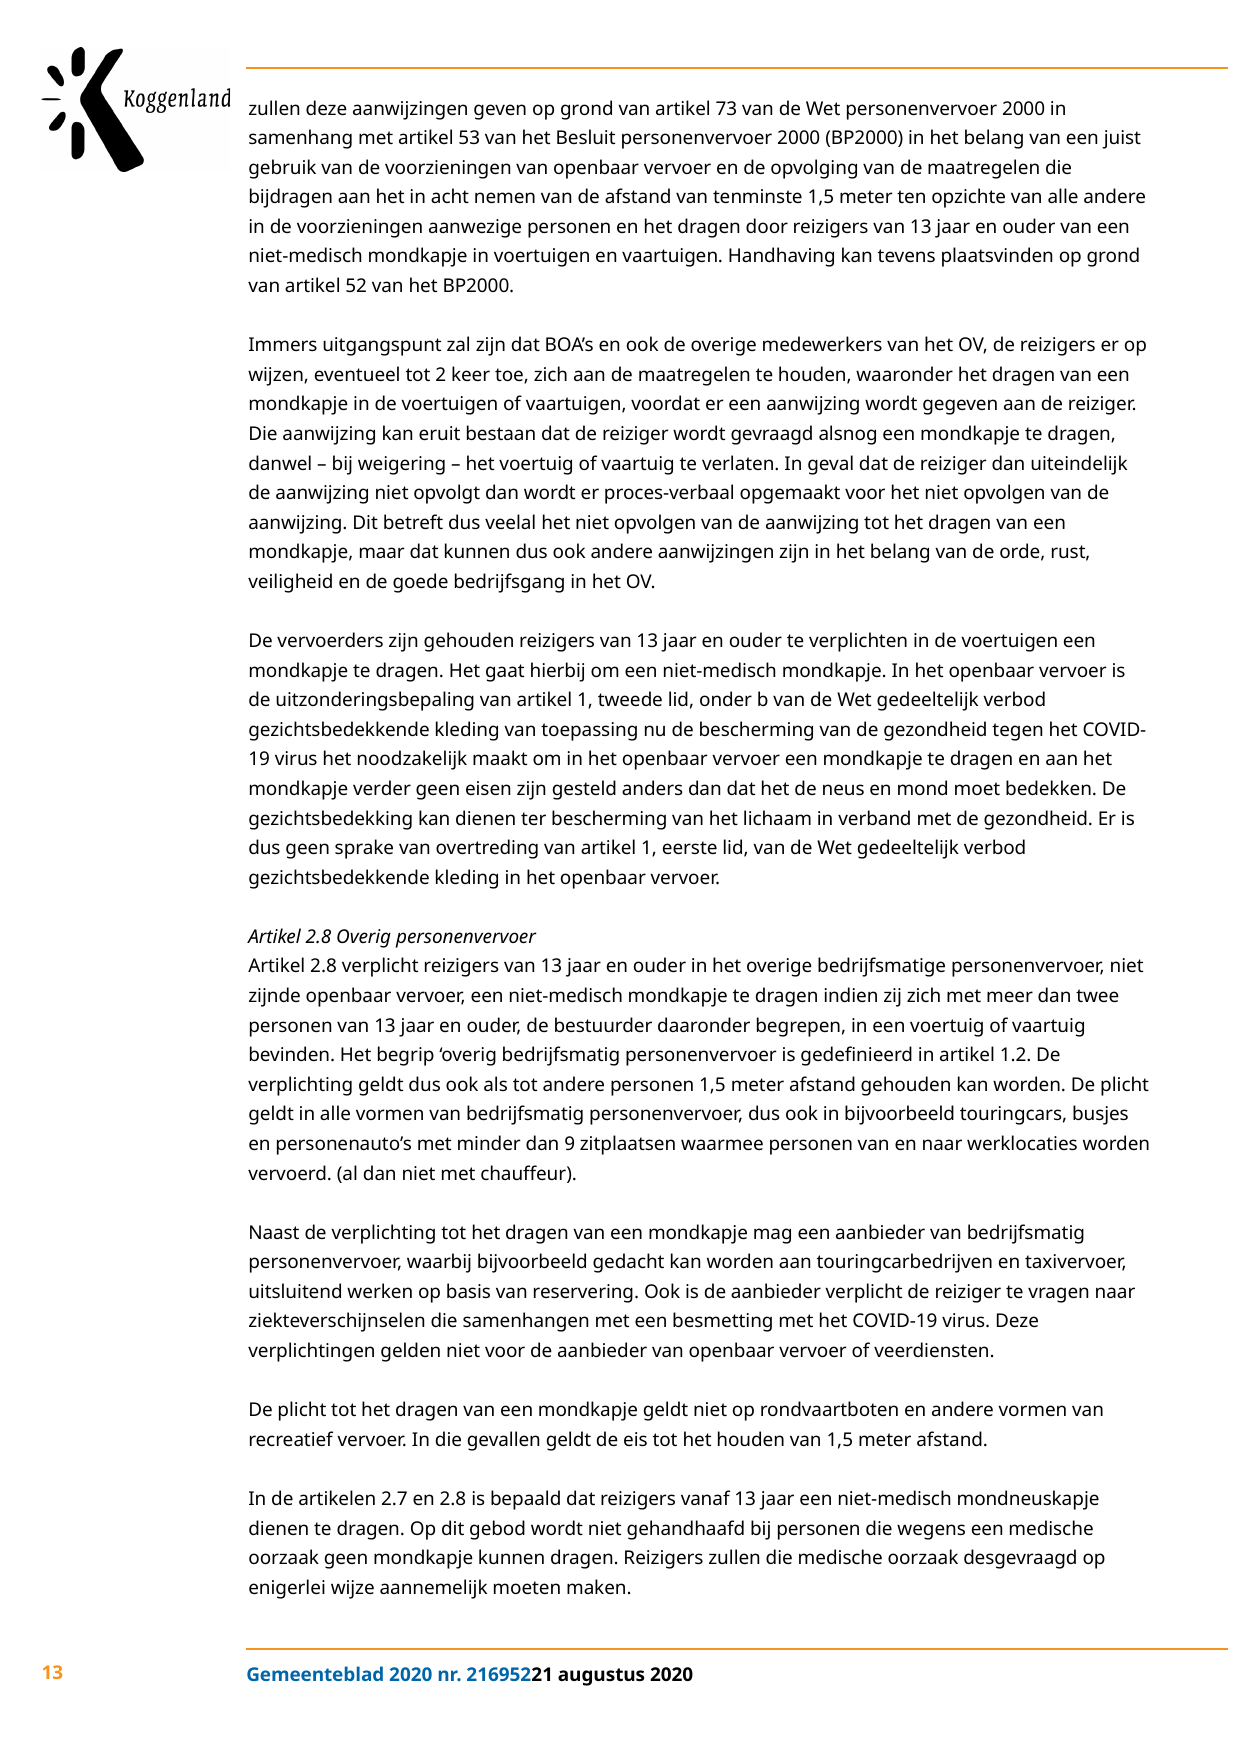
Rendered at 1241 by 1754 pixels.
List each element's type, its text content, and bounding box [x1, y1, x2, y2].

text De vervoerders zijn gehouden reizigers van 13 jaar en ouder te verplichten in de voertuigen een mondkapje te dragen. Het gaat hierbij om een niet-medisch mondkapje. In het openbaar vervoer is de uitzonderingsbepaling van artikel 1, tweede lid, onder b van de Wet gedeeltelijk verbod gezichtsbedekkende kleding van toepassing nu de bescherming van de gezondheid tegen het COVID-19 virus het noodzakelijk maakt om in het openbaar vervoer een mondkapje te dragen en aan het mondkapje verder geen eisen zijn gesteld anders dan dat het de neus en mond moet bedekken. De gezichtsbedekking kan dienen ter bescherming van het lichaam in verband met de gezondheid. Er is dus geen sprake van overtreding van artikel 1, eerste lid, van de Wet gedeeltelijk verbod gezichtsbedekkende kleding in het openbaar vervoer. [248, 627, 1152, 890]
text Immers uitgangspunt zal zijn dat BOA’s en ook de overige medewerkers van het OV, de reizigers er op wijzen, eventueel tot 2 keer toe, zich aan de maatregelen te houden, waaronder het dragen van een mondkapje in de voertuigen of vaartuigen, voordat er een aanwijzing wordt gegeven aan de reiziger. Die aanwijzing kan eruit bestaan dat de reiziger wordt gevraagd alsnog een mondkapje te dragen, danwel – bij weigering – het voertuig of vaartuig te verlaten. In geval dat de reiziger dan uiteindelijk de aanwijzing niet opvolgt dan wordt er proces-verbaal opgemaakt voor het niet opvolgen van de aanwijzing. Dit betreft dus veelal het niet opvolgen van de aanwijzing tot het dragen van een mondkapje, maar dat kunnen dus ook andere aanwijzingen zijn in het belang van de orde, rust, veiligheid en de goede bedrijfsgang in het OV. [248, 331, 1152, 594]
text Naast de verplichting tot het dragen van een mondkapje mag een aanbieder van bedrijfsmatig personenvervoer, waarbij bijvoorbeeld gedacht kan worden aan touringcarbedrijven en taxivervoer, uitsluitend werken op basis van reservering. Ook is de aanbieder verplicht de reiziger te vragen naar ziekteverschijnselen die samenhangen met een besmetting met het COVID-19 virus. Deze verplichtingen gelden niet voor de aanbieder van openbaar vervoer of veerdiensten. [248, 1219, 1152, 1363]
text Artikel 2.8 Overig personenvervoer [248, 923, 1152, 949]
text Artikel 2.8 verplicht reizigers van 13 jaar en ouder in het overige bedrijfsmatige personenvervoer, niet zijnde openbaar vervoer, een niet-medisch mondkapje te dragen indien zij zich met meer dan twee personen van 13 jaar en ouder, de bestuurder daaronder begrepen, in een voertuig of vaartuig bevinden. Het begrip ‘overig bedrijfsmatig personenvervoer is gedefinieerd in artikel 1.2. De verplichting geldt dus ook als tot andere personen 1,5 meter afstand gehouden kan worden. De plicht geldt in alle vormen van bedrijfsmatig personenvervoer, dus ook in bijvoorbeeld touringcars, busjes en personenauto’s met minder dan 9 zitplaatsen waarmee personen van en naar werklocaties worden vervoerd. (al dan niet met chauffeur). [248, 953, 1152, 1186]
text De plicht tot het dragen van een mondkapje geldt niet op rondvaartboten en andere vormen van recreatief vervoer. In die gevallen geldt de eis tot het houden van 1,5 meter afstand. [248, 1396, 1152, 1452]
text zullen deze aanwijzingen geven op grond van artikel 73 van de Wet personenvervoer 2000 in samenhang met artikel 53 van het Besluit personenvervoer 2000 (BP2000) in het belang van een juist gebruik van de voorzieningen van openbaar vervoer en de opvolging van de maatregelen die bijdragen aan het in acht nemen van de afstand van tenminste 1,5 meter ten opzichte van alle andere in de voorzieningen aanwezige personen en het dragen door reizigers van 13 jaar en ouder van een niet-medisch mondkapje in voertuigen en vaartuigen. Handhaving kan tevens plaatsvinden op grond van artikel 52 van het BP2000. [248, 95, 1152, 298]
text In de artikelen 2.7 en 2.8 is bepaald dat reizigers vanaf 13 jaar een niet-medisch mondneuskapje dienen te dragen. Op dit gebod wordt niet gehandhaafd bij personen die wegens een medische oorzaak geen mondkapje kunnen dragen. Reizigers zullen die medische oorzaak desgevraagd op enigerlei wijze aannemelijk moeten maken. [248, 1485, 1152, 1600]
picture [41, 47, 231, 172]
